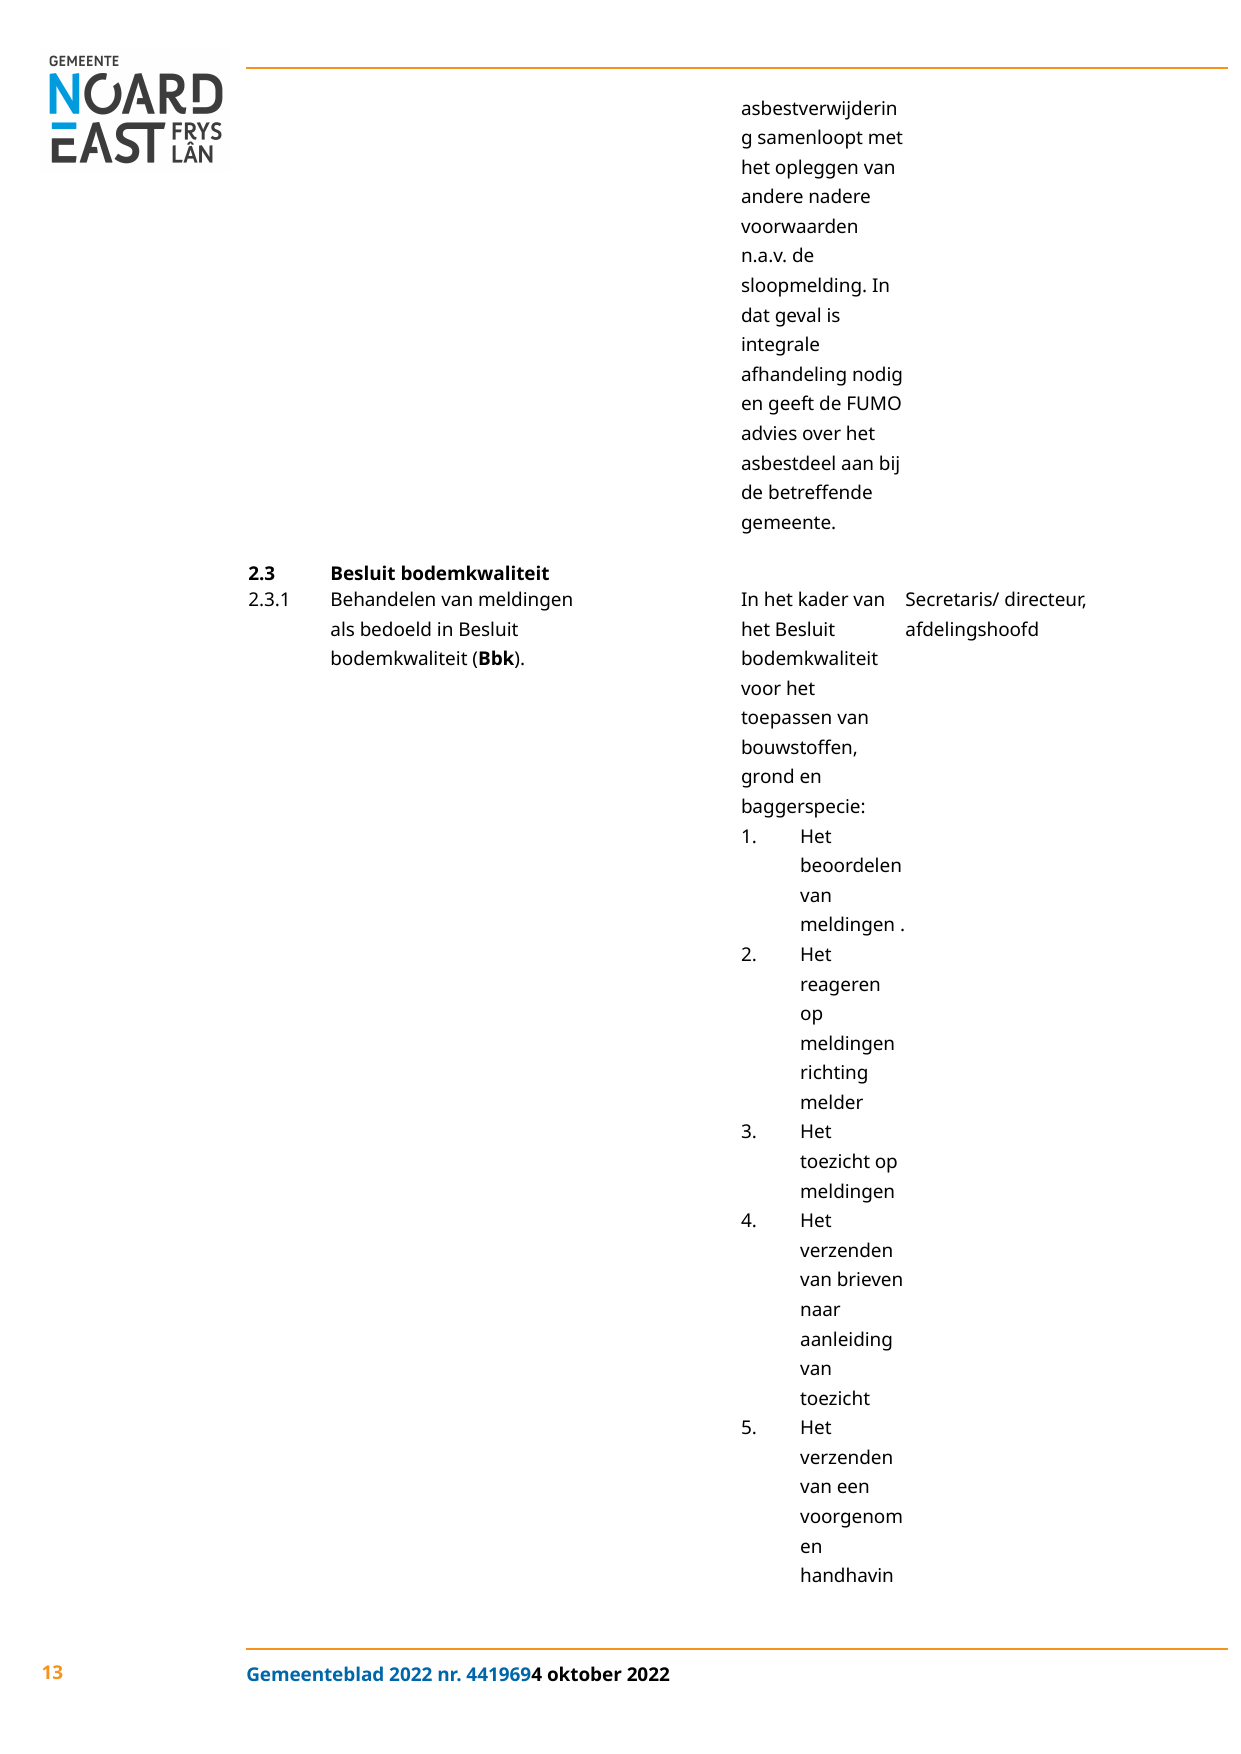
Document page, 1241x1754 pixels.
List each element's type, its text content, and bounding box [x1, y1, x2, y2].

table_cell [577, 586, 741, 1588]
table_cell [330, 95, 577, 535]
picture [41, 47, 231, 172]
table_cell In het kader van het Besluit bodemkwaliteit voor het toepassen van bouwstoffen, grond en baggerspecie: Het beoordelen van meldingen . Het reageren op meldingen richting melder Het toezicht op meldingen Het verzenden van brieven naar aanleiding van toezicht Het verzenden van een voorgenomen handhavin [741, 586, 905, 1588]
table_cell Behandelen van meldingen als bedoeld in Besluit bodemkwaliteit (Bbk). [330, 586, 577, 1588]
table_cell [905, 535, 1152, 560]
table_cell asbestverwijdering samenloopt met het opleggen van andere nadere voorwaarden n.a.v. de sloopmelding. In dat geval is integrale afhandeling nodig en geeft de FUMO advies over het asbestdeel aan bij de betreffende gemeente. [741, 95, 905, 535]
table_cell 2.3.1 [248, 586, 330, 1588]
table_cell Besluit bodemkwaliteit [330, 560, 577, 586]
table_cell 2.3 [248, 560, 330, 586]
table_cell [905, 560, 1152, 586]
table_cell [248, 535, 905, 560]
table_cell [248, 95, 330, 535]
table_cell Secretaris/ directeur, afdelingshoofd [905, 586, 1152, 1588]
table_cell [577, 95, 741, 535]
table_cell [577, 560, 905, 586]
table_cell [905, 95, 1152, 535]
